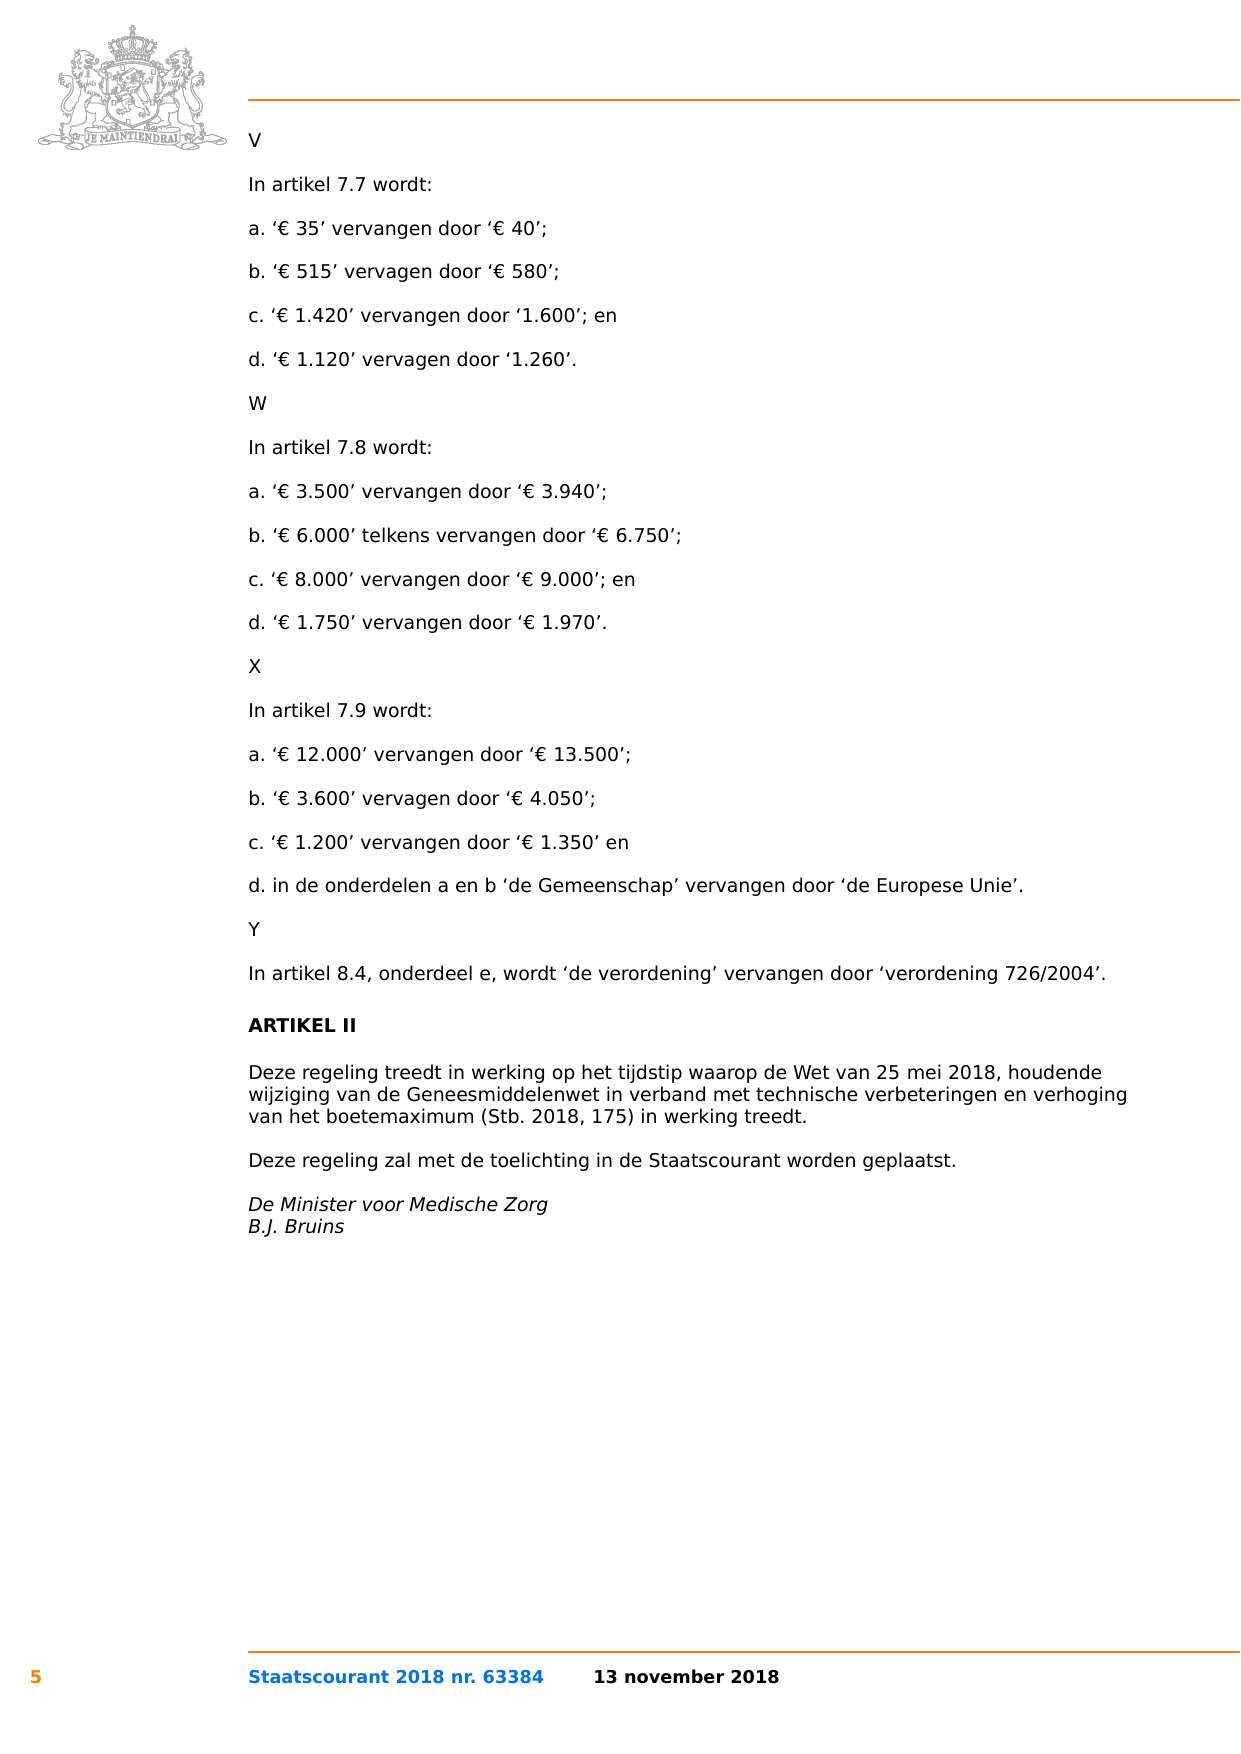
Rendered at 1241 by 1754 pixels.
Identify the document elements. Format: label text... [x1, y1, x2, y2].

text d. in de onderdelen a en b ‘de Gemeenschap’ vervangen door ‘de Europese Unie’. [248, 875, 1163, 897]
text d. ‘€ 1.120’ vervagen door ‘1.260’. [248, 349, 1163, 371]
text V [248, 130, 1163, 152]
text In artikel 7.8 wordt: [248, 437, 1163, 459]
subtitle ARTIKEL II [248, 1015, 1163, 1037]
text b. ‘€ 6.000’ telkens vervangen door ‘€ 6.750’; [248, 524, 1163, 547]
text Y [248, 919, 1163, 941]
text In artikel 7.9 wordt: [248, 700, 1163, 722]
text c. ‘€ 8.000’ vervangen door ‘€ 9.000’; en [248, 568, 1163, 590]
text b. ‘€ 3.600’ vervagen door ‘€ 4.050’; [248, 788, 1163, 810]
text d. ‘€ 1.750’ vervangen door ‘€ 1.970’. [248, 612, 1163, 634]
text Deze regeling zal met de toelichting in de Staatscourant worden geplaatst. [248, 1150, 1163, 1172]
text W [248, 393, 1163, 415]
text De Minister voor Medische Zorg B.J. Bruins [248, 1194, 1163, 1238]
text c. ‘€ 1.420’ vervangen door ‘1.600’; en [248, 305, 1163, 327]
text a. ‘€ 35’ vervangen door ‘€ 40’; [248, 218, 1163, 239]
text Deze regeling treedt in werking op het tijdstip waarop de Wet van 25 mei 2018, houdende wijziging van de Geneesmiddelenwet in verband met technische verbeteringen en verhoging van het boetemaximum (Stb. 2018, 175) in werking treedt. [248, 1062, 1163, 1128]
text In artikel 7.7 wordt: [248, 174, 1163, 196]
text a. ‘€ 3.500’ vervangen door ‘€ 3.940’; [248, 481, 1163, 503]
picture [38, 25, 227, 150]
text X [248, 656, 1163, 678]
text b. ‘€ 515’ vervagen door ‘€ 580’; [248, 261, 1163, 283]
text c. ‘€ 1.200’ vervangen door ‘€ 1.350’ en [248, 832, 1163, 853]
text a. ‘€ 12.000’ vervangen door ‘€ 13.500’; [248, 744, 1163, 766]
text In artikel 8.4, onderdeel e, wordt ‘de verordening’ vervangen door ‘verordening 726/2004’. [248, 963, 1163, 985]
